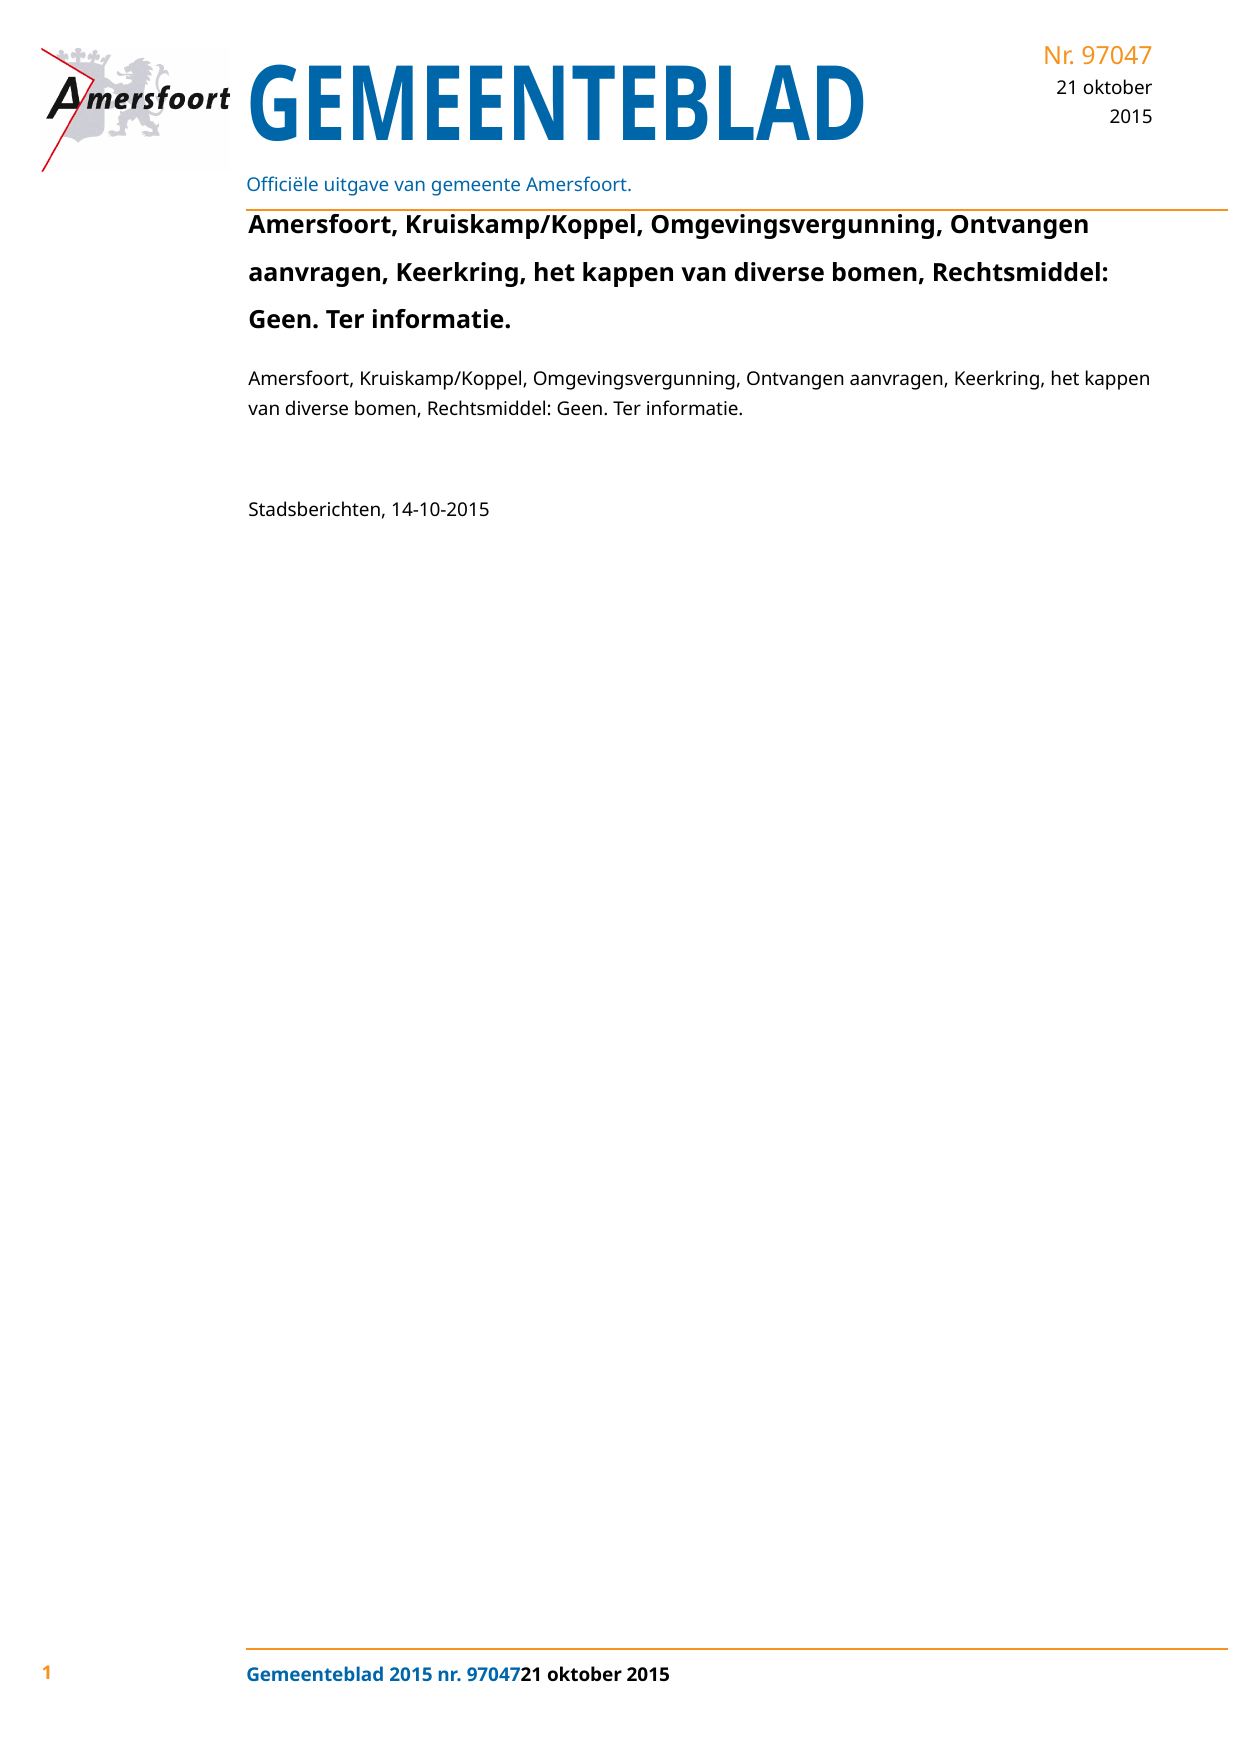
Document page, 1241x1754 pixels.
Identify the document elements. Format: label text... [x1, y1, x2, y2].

text Amersfoort, Kruiskamp/Koppel, Omgevingsvergunning, Ontvangen aanvragen, Keerkring, het kappen van diverse bomen, Rechtsmiddel: Geen. Ter informatie. [248, 211, 1152, 336]
picture [41, 47, 231, 172]
text Stadsberichten, 14-10-2015 [248, 496, 1152, 522]
text Amersfoort, Kruiskamp/Koppel, Omgevingsvergunning, Ontvangen aanvragen, Keerkring, het kappen van diverse bomen, Rechtsmiddel: Geen. Ter informatie. [248, 366, 1152, 421]
